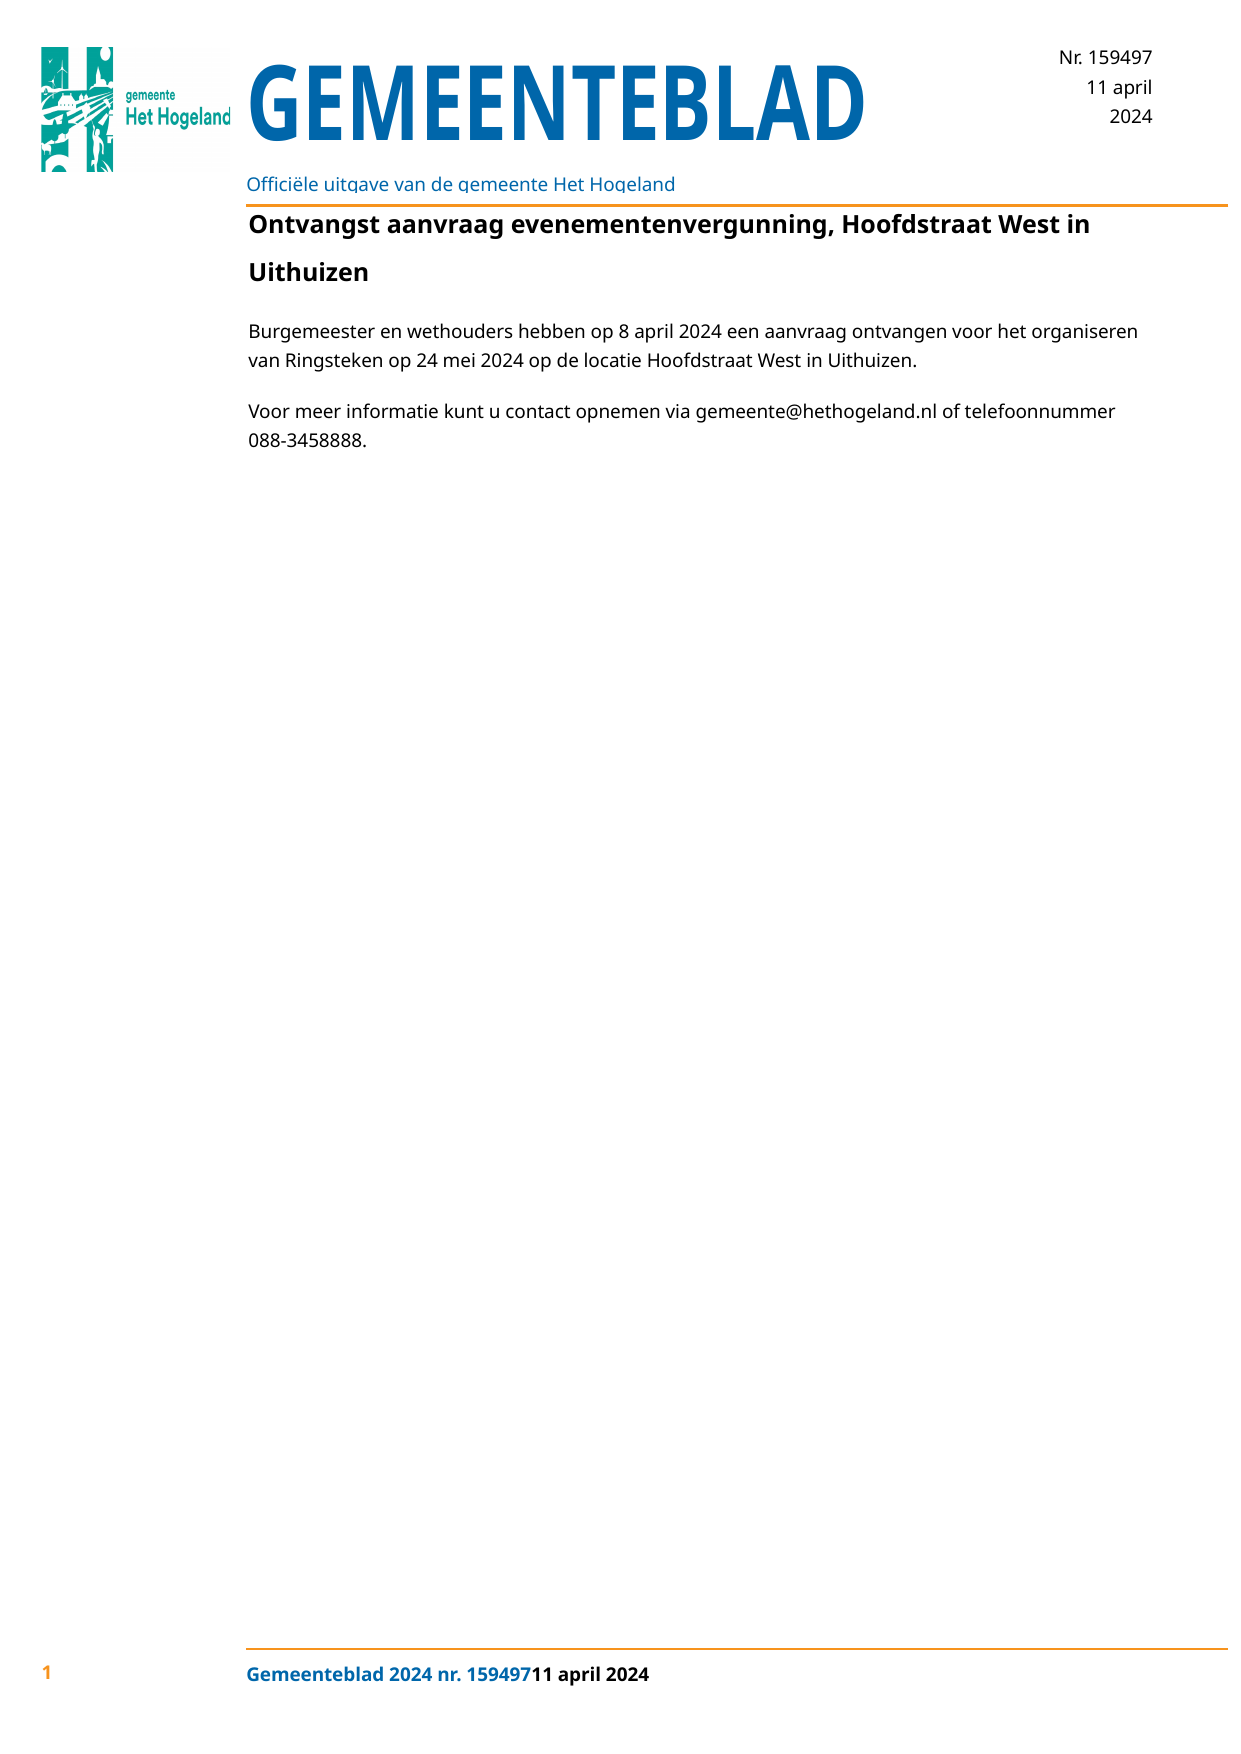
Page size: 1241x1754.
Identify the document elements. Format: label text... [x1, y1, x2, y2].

text Voor meer informatie kunt u contact opnemen via gemeente@hethogeland.nl of telefoonnummer 088-3458888. [248, 398, 1152, 453]
picture [41, 47, 231, 172]
text Ontvangst aanvraag evenementenvergunning, Hoofdstraat West in Uithuizen [248, 207, 1152, 288]
text Burgemeester en wethouders hebben op 8 april 2024 een aanvraag ontvangen voor het organiseren van Ringsteken op 24 mei 2024 op de locatie Hoofdstraat West in Uithuizen. [248, 318, 1152, 373]
